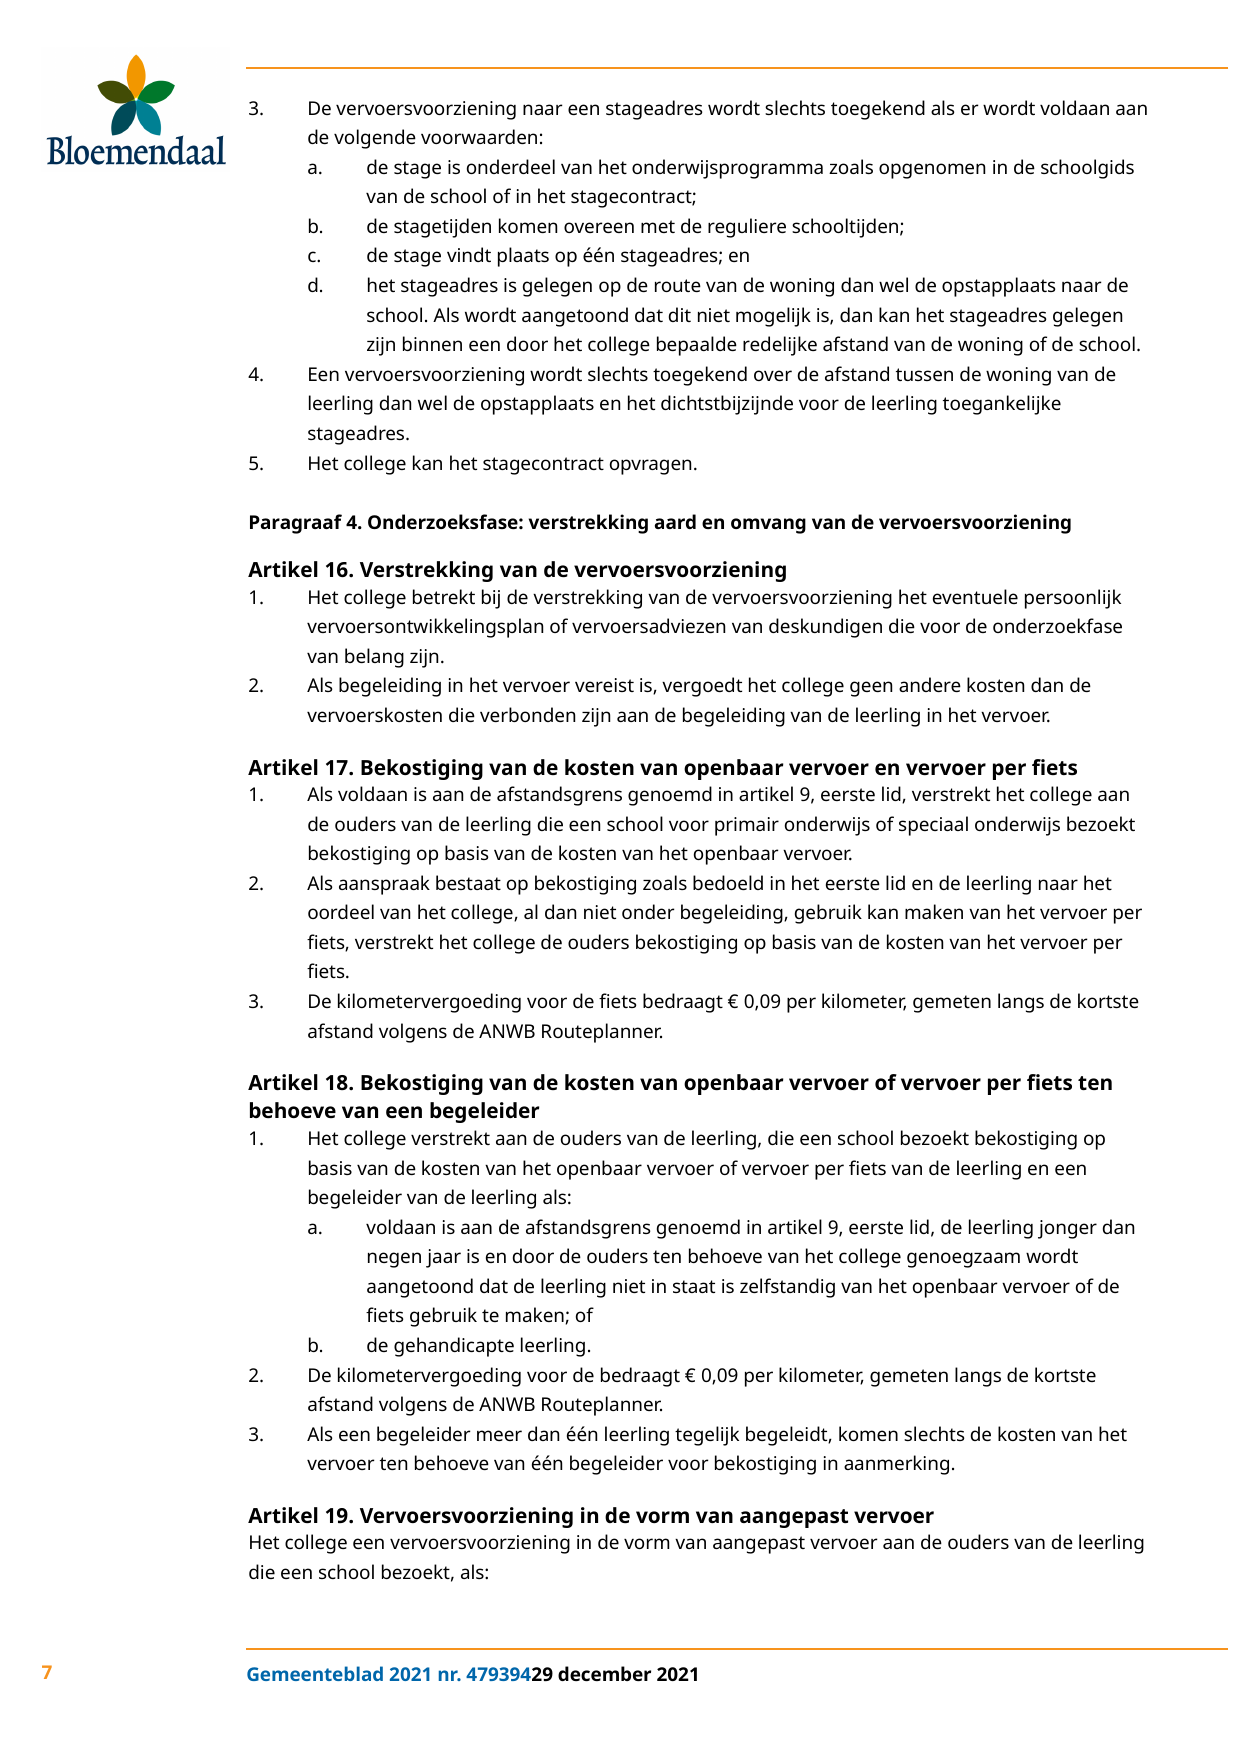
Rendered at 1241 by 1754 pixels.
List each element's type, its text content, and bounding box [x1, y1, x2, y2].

text Het college een vervoersvoorziening in de vorm van aangepast vervoer aan de ouders van de leerling die een school bezoekt, als: [248, 1529, 1152, 1585]
list de stage is onderdeel van het onderwijsprogramma zoals opgenomen in de schoolgids van de school of in het stagecontract; [307, 154, 1152, 209]
list De kilometervergoeding voor de fiets bedraagt € 0,09 per kilometer, gemeten langs de kortste afstand volgens de ANWB Routeplanner. [248, 988, 1152, 1043]
text Artikel 19. Vervoersvoorziening in de vorm van aangepast vervoer [248, 1501, 1152, 1529]
list Het college kan het stagecontract opvragen. [248, 450, 1152, 476]
list Een vervoersvoorziening wordt slechts toegekend over de afstand tussen de woning van de leerling dan wel de opstapplaats en het dichtstbijzijnde voor de leerling toegankelijke stageadres. [248, 361, 1152, 446]
list de stage vindt plaats op één stageadres; en [307, 243, 1152, 268]
list De kilometervergoeding voor de bedraagt € 0,09 per kilometer, gemeten langs de kortste afstand volgens de ANWB Routeplanner. [248, 1362, 1152, 1417]
text Paragraaf 4. Onderzoeksfase: verstrekking aard en omvang van de vervoersvoorziening [248, 509, 1152, 535]
list Als een begeleider meer dan één leerling tegelijk begeleidt, komen slechts de kosten van het vervoer ten behoeve van één begeleider voor bekostiging in aanmerking. [248, 1421, 1152, 1476]
text Artikel 18. Bekostiging van de kosten van openbaar vervoer of vervoer per fiets ten behoeve van een begeleider [248, 1068, 1152, 1125]
list Als aanspraak bestaat op bekostiging zoals bedoeld in het eerste lid en de leerling naar het oordeel van het college, al dan niet onder begeleiding, gebruik kan maken van het vervoer per fiets, verstrekt het college de ouders bekostiging op basis van de kosten van het vervoer per fiets. [248, 870, 1152, 984]
list Als voldaan is aan de afstandsgrens genoemd in artikel 9, eerste lid, verstrekt het college aan de ouders van de leerling die een school voor primair onderwijs of speciaal onderwijs bezoekt bekostiging op basis van de kosten van het openbaar vervoer. [248, 781, 1152, 866]
text Artikel 16. Verstrekking van de vervoersvoorziening [248, 556, 1152, 584]
list Als begeleiding in het vervoer vereist is, vergoedt het college geen andere kosten dan de vervoerskosten die verbonden zijn aan de begeleiding van de leerling in het vervoer. [248, 673, 1152, 728]
list de stagetijden komen overeen met de reguliere schooltijden; [307, 213, 1152, 239]
text Artikel 17. Bekostiging van de kosten van openbaar vervoer en vervoer per fiets [248, 753, 1152, 781]
list De vervoersvoorziening naar een stageadres wordt slechts toegekend als er wordt voldaan aan de volgende voorwaarden: [248, 95, 1152, 150]
list de gehandicapte leerling. [307, 1332, 1152, 1358]
list het stageadres is gelegen op de route van de woning dan wel de opstapplaats naar de school. Als wordt aangetoond dat dit niet mogelijk is, dan kan het stageadres gelegen zijn binnen een door het college bepaalde redelijke afstand van de woning of de school. [307, 272, 1152, 357]
list Het college verstrekt aan de ouders van de leerling, die een school bezoekt bekostiging op basis van de kosten van het openbaar vervoer of vervoer per fiets van de leerling en een begeleider van de leerling als: [248, 1125, 1152, 1210]
picture [41, 47, 231, 172]
list Het college betrekt bij de verstrekking van de vervoersvoorziening het eventuele persoonlijk vervoersontwikkelingsplan of vervoersadviezen van deskundigen die voor de onderzoekfase van belang zijn. [248, 584, 1152, 669]
list voldaan is aan de afstandsgrens genoemd in artikel 9, eerste lid, de leerling jonger dan negen jaar is en door de ouders ten behoeve van het college genoegzaam wordt aangetoond dat de leerling niet in staat is zelfstandig van het openbaar vervoer of de fiets gebruik te maken; of [307, 1214, 1152, 1328]
